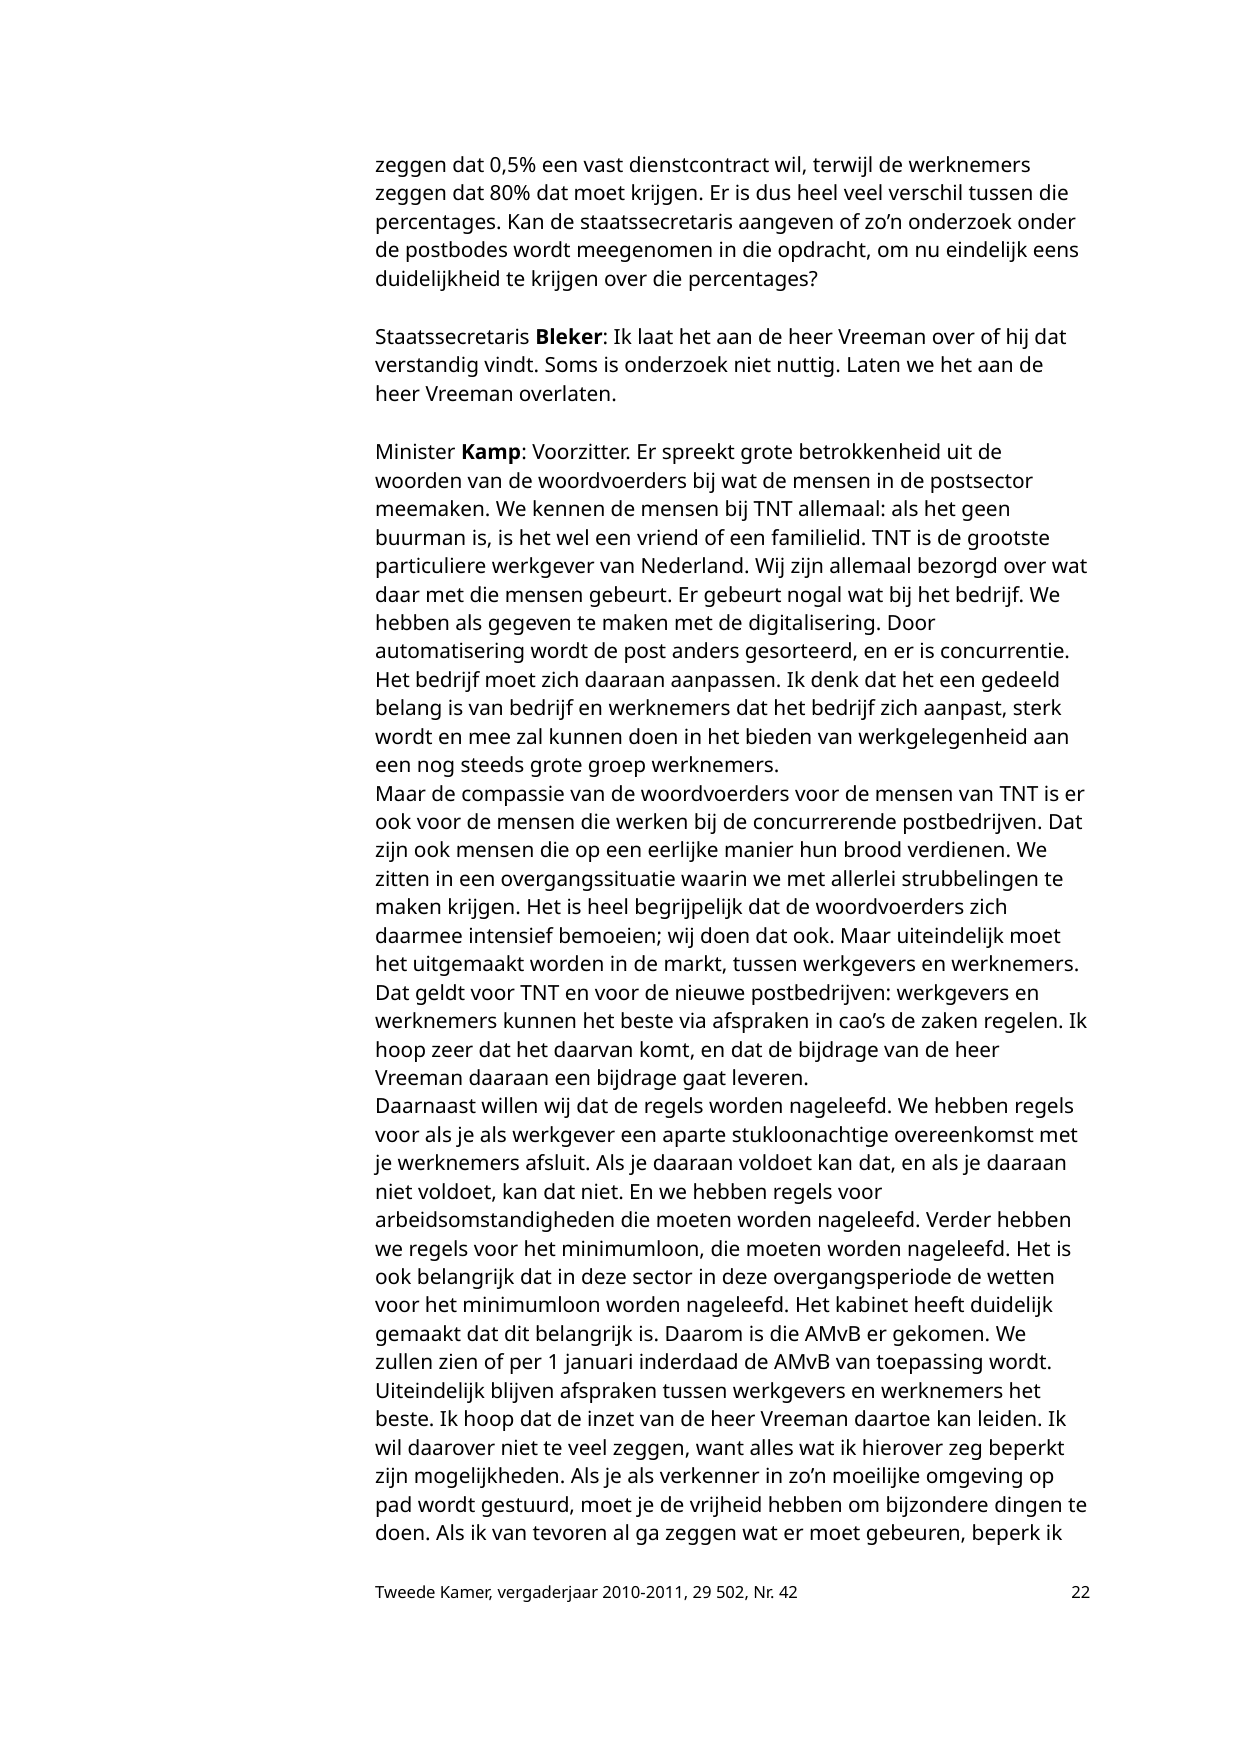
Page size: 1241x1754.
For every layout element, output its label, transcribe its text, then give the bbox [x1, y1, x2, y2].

text Minister Kamp: Voorzitter. Er spreekt grote betrokkenheid uit de woorden van de woordvoerders bij wat de mensen in de postsector meemaken. We kennen de mensen bij TNT allemaal: als het geen buurman is, is het wel een vriend of een familielid. TNT is de grootste particuliere werkgever van Nederland. Wij zijn allemaal bezorgd over wat daar met die mensen gebeurt. Er gebeurt nogal wat bij het bedrijf. We hebben als gegeven te maken met de digitalisering. Door automatisering wordt de post anders gesorteerd, en er is concurrentie. Het bedrijf moet zich daaraan aanpassen. Ik denk dat het een gedeeld belang is van bedrijf en werknemers dat het bedrijf zich aanpast, sterk wordt en mee zal kunnen doen in het bieden van werkgelegenheid aan een nog steeds grote groep werknemers. [375, 437, 1090, 779]
text Maar de compassie van de woordvoerders voor de mensen van TNT is er ook voor de mensen die werken bij de concurrerende postbedrijven. Dat zijn ook mensen die op een eerlijke manier hun brood verdienen. We zitten in een overgangssituatie waarin we met allerlei strubbelingen te maken krijgen. Het is heel begrijpelijk dat de woordvoerders zich daarmee intensief bemoeien; wij doen dat ook. Maar uiteindelijk moet het uitgemaakt worden in de markt, tussen werkgevers en werknemers. Dat geldt voor TNT en voor de nieuwe postbedrijven: werkgevers en werknemers kunnen het beste via afspraken in cao’s de zaken regelen. Ik hoop zeer dat het daarvan komt, en dat de bijdrage van de heer Vreeman daaraan een bijdrage gaat leveren. [375, 779, 1090, 1092]
text Daarnaast willen wij dat de regels worden nageleefd. We hebben regels voor als je als werkgever een aparte stukloonachtige overeenkomst met je werknemers afsluit. Als je daaraan voldoet kan dat, en als je daaraan niet voldoet, kan dat niet. En we hebben regels voor arbeidsomstandigheden die moeten worden nageleefd. Verder hebben we regels voor het minimumloon, die moeten worden nageleefd. Het is ook belangrijk dat in deze sector in deze overgangsperiode de wetten voor het minimumloon worden nageleefd. Het kabinet heeft duidelijk gemaakt dat dit belangrijk is. Daarom is die AMvB er gekomen. We zullen zien of per 1 januari inderdaad de AMvB van toepassing wordt. Uiteindelijk blijven afspraken tussen werkgevers en werknemers het beste. Ik hoop dat de inzet van de heer Vreeman daartoe kan leiden. Ik wil daarover niet te veel zeggen, want alles wat ik hierover zeg beperkt zijn mogelijkheden. Als je als verkenner in zo’n moeilijke omgeving op pad wordt gestuurd, moet je de vrijheid hebben om bijzondere dingen te doen. Als ik van tevoren al ga zeggen wat er moet gebeuren, beperk ik [375, 1092, 1090, 1547]
text Staatssecretaris Bleker: Ik laat het aan de heer Vreeman over of hij dat verstandig vindt. Soms is onderzoek niet nuttig. Laten we het aan de heer Vreeman overlaten. [375, 322, 1090, 407]
text zeggen dat 0,5% een vast dienstcontract wil, terwijl de werknemers zeggen dat 80% dat moet krijgen. Er is dus heel veel verschil tussen die percentages. Kan de staatssecretaris aangeven of zo’n onderzoek onder de postbodes wordt meegenomen in die opdracht, om nu eindelijk eens duidelijkheid te krijgen over die percentages? [375, 150, 1090, 292]
